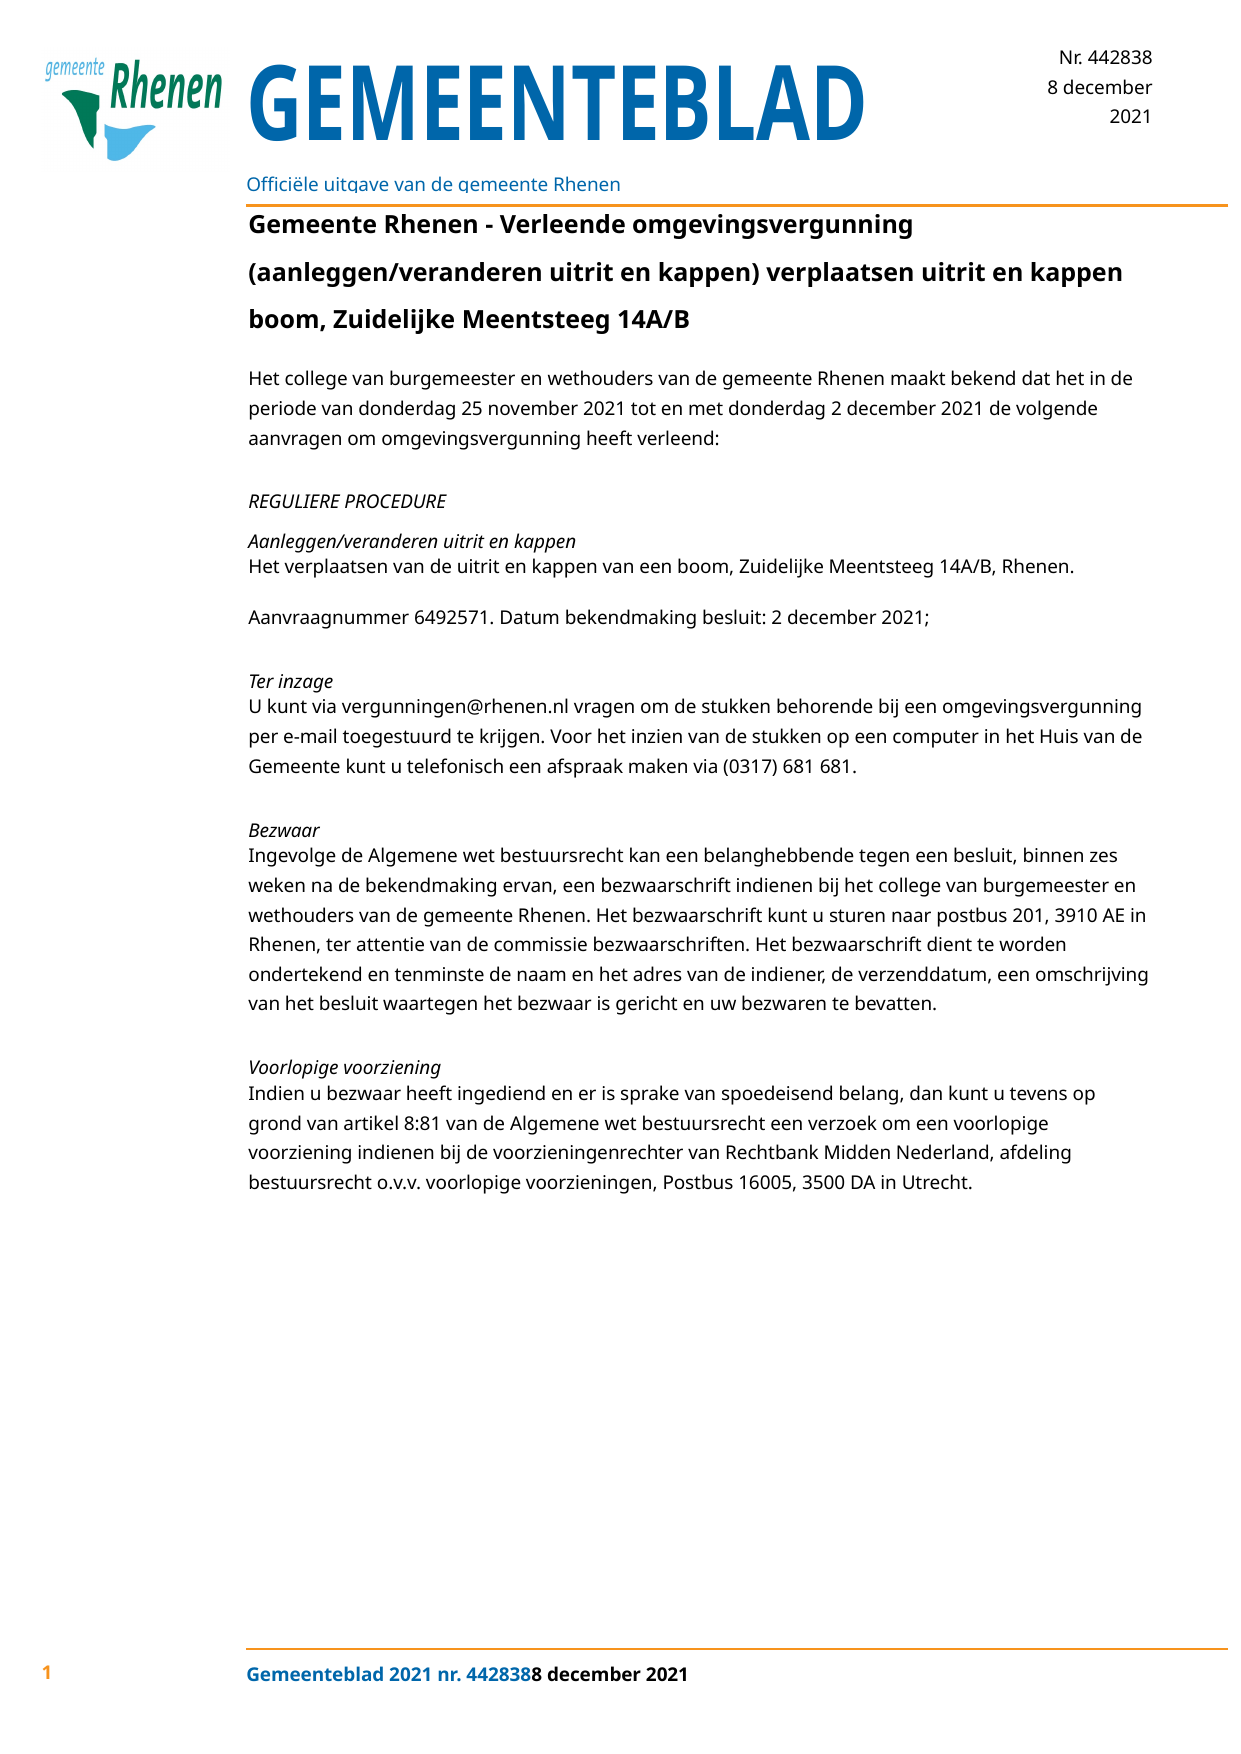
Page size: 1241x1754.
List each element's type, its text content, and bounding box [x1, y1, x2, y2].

text Het college van burgemeester en wethouders van de gemeente Rhenen maakt bekend dat het in de periode van donderdag 25 november 2021 tot en met donderdag 2 december 2021 de volgende aanvragen om omgevingsvergunning heeft verleend: [248, 366, 1152, 450]
text REGULIERE PROCEDURE [248, 489, 1152, 514]
text U kunt via vergunningen@rhenen.nl vragen om de stukken behorende bij een omgevingsvergunning per e-mail toegestuurd te krijgen. Voor het inzien van de stukken op een computer in het Huis van de Gemeente kunt u telefonisch een afspraak maken via (0317) 681 681. [248, 694, 1152, 779]
text Gemeente Rhenen - Verleende omgevingsvergunning (aanleggen/veranderen uitrit en kappen) verplaatsen uitrit en kappen boom, Zuidelijke Meentsteeg 14A/B [248, 207, 1152, 336]
picture [41, 47, 231, 172]
text Aanleggen/veranderen uitrit en kappen [248, 528, 1152, 554]
text Aanvraagnummer 6492571. Datum bekendmaking besluit: 2 december 2021; [248, 604, 1152, 630]
text Voorlopige voorziening [248, 1054, 1152, 1080]
text Ter inzage [248, 668, 1152, 694]
text Bezwaar [248, 817, 1152, 843]
text Het verplaatsen van de uitrit en kappen van een boom, Zuidelijke Meentsteeg 14A/B, Rhenen. [248, 554, 1152, 579]
text Indien u bezwaar heeft ingediend en er is sprake van spoedeisend belang, dan kunt u tevens op grond van artikel 8:81 van de Algemene wet bestuursrecht een verzoek om een voorlopige voorziening indienen bij de voorzieningenrechter van Rechtbank Midden Nederland, afdeling bestuursrecht o.v.v. voorlopige voorzieningen, Postbus 16005, 3500 DA in Utrecht. [248, 1080, 1152, 1195]
text Ingevolge de Algemene wet bestuursrecht kan een belanghebbende tegen een besluit, binnen zes weken na de bekendmaking ervan, een bezwaarschrift indienen bij het college van burgemeester en wethouders van de gemeente Rhenen. Het bezwaarschrift kunt u sturen naar postbus 201, 3910 AE in Rhenen, ter attentie van de commissie bezwaarschriften. Het bezwaarschrift dient te worden ondertekend en tenminste de naam en het adres van de indiener, de verzenddatum, een omschrijving van het besluit waartegen het bezwaar is gericht en uw bezwaren te bevatten. [248, 843, 1152, 1016]
